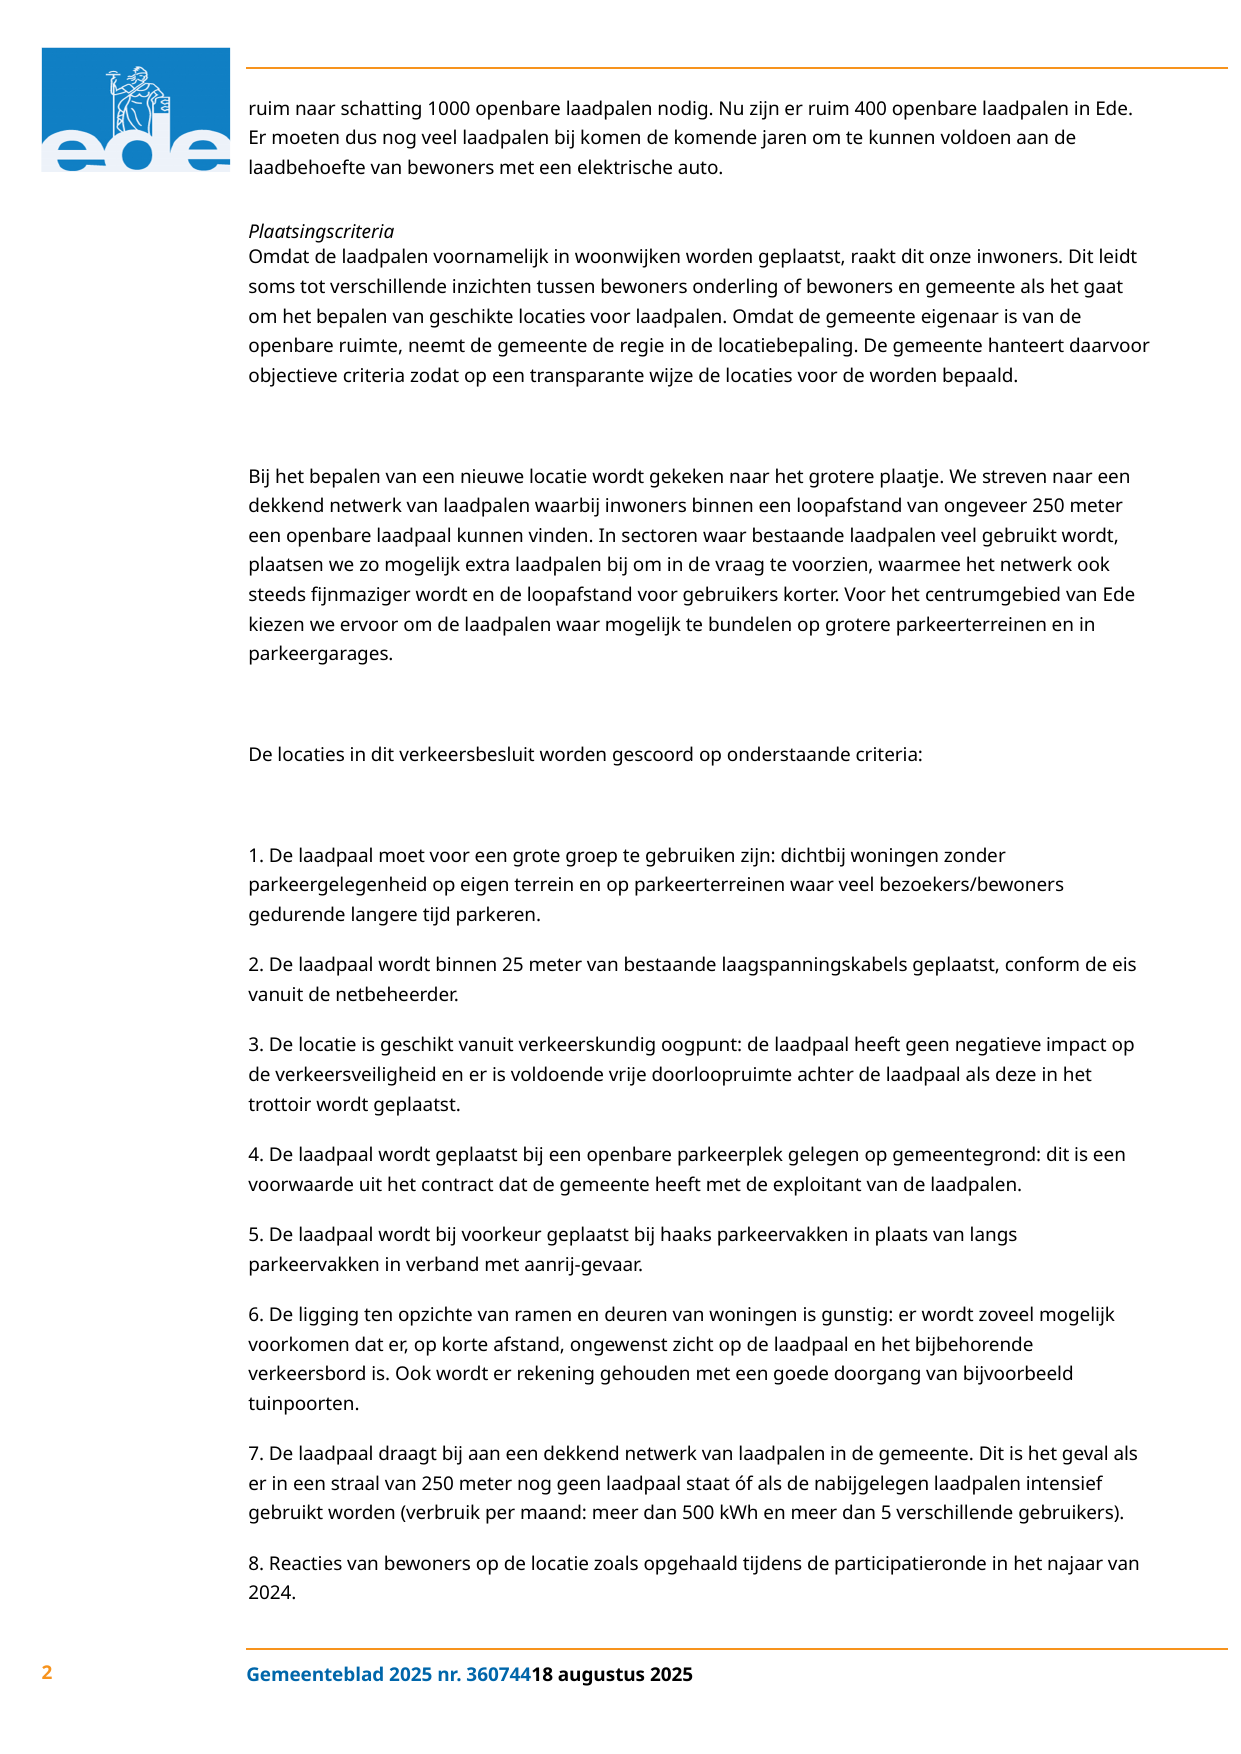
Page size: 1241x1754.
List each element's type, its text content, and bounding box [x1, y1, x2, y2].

text 6. De ligging ten opzichte van ramen en deuren van woningen is gunstig: er wordt zoveel mogelijk voorkomen dat er, op korte afstand, ongewenst zicht op de laadpaal en het bijbehorende verkeersbord is. Ook wordt er rekening gehouden met een goede doorgang van bijvoorbeeld tuinpoorten. [248, 1301, 1152, 1416]
text 5. De laadpaal wordt bij voorkeur geplaatst bij haaks parkeervakken in plaats van langs parkeervakken in verband met aanrij-gevaar. [248, 1221, 1152, 1276]
text ruim naar schatting 1000 openbare laadpalen nodig. Nu zijn er ruim 400 openbare laadpalen in Ede. Er moeten dus nog veel laadpalen bij komen de komende jaren om te kunnen voldoen aan de laadbehoefte van bewoners met een elektrische auto. [248, 95, 1152, 180]
picture [41, 47, 231, 172]
text De locaties in dit verkeersbesluit worden gescoord op onderstaande criteria: [248, 741, 1152, 767]
text Bij het bepalen van een nieuwe locatie wordt gekeken naar het grotere plaatje. We streven naar een dekkend netwerk van laadpalen waarbij inwoners binnen een loopafstand van ongeveer 250 meter een openbare laadpaal kunnen vinden. In sectoren waar bestaande laadpalen veel gebruikt wordt, plaatsen we zo mogelijk extra laadpalen bij om in de vraag te voorzien, waarmee het netwerk ook steeds fijnmaziger wordt en de loopafstand voor gebruikers korter. Voor het centrumgebied van Ede kiezen we ervoor om de laadpalen waar mogelijk te bundelen op grotere parkeerterreinen en in parkeergarages. [248, 463, 1152, 666]
text 4. De laadpaal wordt geplaatst bij een openbare parkeerplek gelegen op gemeentegrond: dit is een voorwaarde uit het contract dat de gemeente heeft met de exploitant van de laadpalen. [248, 1141, 1152, 1196]
text 3. De locatie is geschikt vanuit verkeerskundig oogpunt: de laadpaal heeft geen negatieve impact op de verkeersveiligheid en er is voldoende vrije doorloopruimte achter de laadpaal als deze in het trottoir wordt geplaatst. [248, 1032, 1152, 1116]
text 1. De laadpaal moet voor een grote groep te gebruiken zijn: dichtbij woningen zonder parkeergelegenheid op eigen terrein en op parkeerterreinen waar veel bezoekers/bewoners gedurende langere tijd parkeren. [248, 842, 1152, 927]
text 7. De laadpaal draagt bij aan een dekkend netwerk van laadpalen in de gemeente. Dit is het geval als er in een straal van 250 meter nog geen laadpaal staat óf als de nabijgelegen laadpalen intensief gebruikt worden (verbruik per maand: meer dan 500 kWh en meer dan 5 verschillende gebruikers). [248, 1440, 1152, 1525]
text 2. De laadpaal wordt binnen 25 meter van bestaande laagspanningskabels geplaatst, conform de eis vanuit de netbeheerder. [248, 952, 1152, 1007]
text 8. Reacties van bewoners op de locatie zoals opgehaald tijdens de participatieronde in het najaar van 2024. [248, 1550, 1152, 1605]
text Omdat de laadpalen voornamelijk in woonwijken worden geplaatst, raakt dit onze inwoners. Dit leidt soms tot verschillende inzichten tussen bewoners onderling of bewoners en gemeente als het gaat om het bepalen van geschikte locaties voor laadpalen. Omdat de gemeente eigenaar is van de openbare ruimte, neemt de gemeente de regie in de locatiebepaling. De gemeente hanteert daarvoor objectieve criteria zodat op een transparante wijze de locaties voor de worden bepaald. [248, 244, 1152, 388]
text Plaatsingscriteria [248, 218, 1152, 244]
